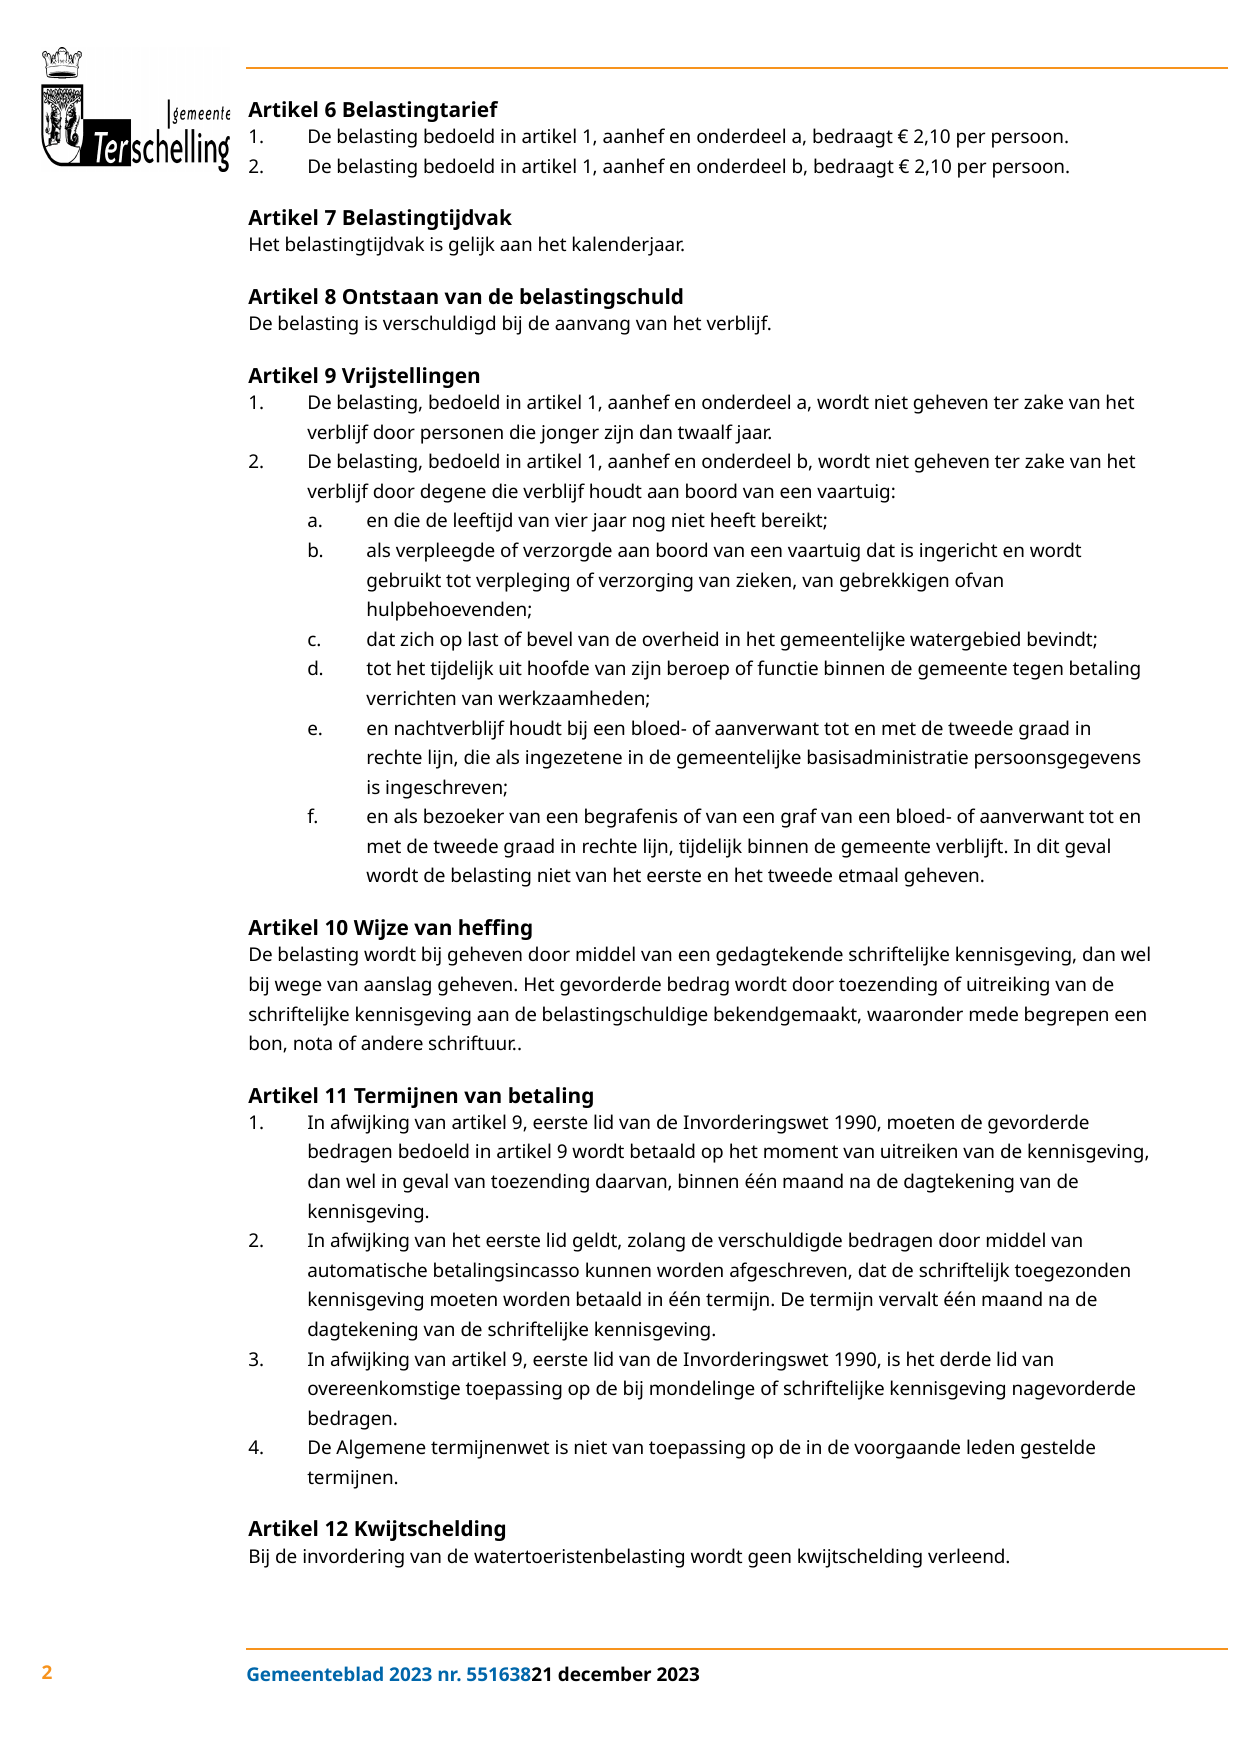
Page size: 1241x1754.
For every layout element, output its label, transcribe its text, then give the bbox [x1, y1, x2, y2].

list dat zich op last of bevel van de overheid in het gemeentelijke watergebied bevindt; [307, 626, 1152, 652]
list en nachtverblijf houdt bij een bloed- of aanverwant tot en met de tweede graad in rechte lijn, die als ingezetene in de gemeentelijke basisadministratie persoonsgegevens is ingeschreven; [307, 715, 1152, 800]
list In afwijking van het eerste lid geldt, zolang de verschuldigde bedragen door middel van automatische betalingsincasso kunnen worden afgeschreven, dat de schriftelijk toegezonden kennisgeving moeten worden betaald in één termijn. De termijn vervalt één maand na de dagtekening van de schriftelijke kennisgeving. [248, 1227, 1152, 1342]
list In afwijking van artikel 9, eerste lid van de Invorderingswet 1990, is het derde lid van overeenkomstige toepassing op de bij mondelinge of schriftelijke kennisgeving nagevorderde bedragen. [248, 1346, 1152, 1431]
list De belasting, bedoeld in artikel 1, aanhef en onderdeel b, wordt niet geheven ter zake van het verblijf door degene die verblijf houdt aan boord van een vaartuig: [248, 448, 1152, 504]
list tot het tijdelijk uit hoofde van zijn beroep of functie binnen de gemeente tegen betaling verrichten van werkzaamheden; [307, 656, 1152, 711]
list De belasting bedoeld in artikel 1, aanhef en onderdeel b, bedraagt € 2,10 per persoon. [248, 153, 1152, 178]
list In afwijking van artikel 9, eerste lid van de Invorderingswet 1990, moeten de gevorderde bedragen bedoeld in artikel 9 wordt betaald op het moment van uitreiken van de kennisgeving, dan wel in geval van toezending daarvan, binnen één maand na de dagtekening van de kennisgeving. [248, 1109, 1152, 1224]
text Artikel 12 Kwijtschelding [248, 1514, 1152, 1543]
list en als bezoeker van een begrafenis of van een graf van een bloed- of aanverwant tot en met de tweede graad in rechte lijn, tijdelijk binnen de gemeente verblijft. In dit geval wordt de belasting niet van het eerste en het tweede etmaal geheven. [307, 803, 1152, 888]
text Het belastingtijdvak is gelijk aan het kalenderjaar. [248, 232, 1152, 257]
list De belasting, bedoeld in artikel 1, aanhef en onderdeel a, wordt niet geheven ter zake van het verblijf door personen die jonger zijn dan twaalf jaar. [248, 389, 1152, 445]
list en die de leeftijd van vier jaar nog niet heeft bereikt; [307, 508, 1152, 533]
text Bij de invordering van de watertoeristenbelasting wordt geen kwijtschelding verleend. [248, 1543, 1152, 1569]
text Artikel 9 Vrijstellingen [248, 361, 1152, 389]
text De belasting wordt bij geheven door middel van een gedagtekende schriftelijke kennisgeving, dan wel bij wege van aanslag geheven. Het gevorderde bedrag wordt door toezending of uitreiking van de schriftelijke kennisgeving aan de belastingschuldige bekendgemaakt, waaronder mede begrepen een bon, nota of andere schriftuur.. [248, 942, 1152, 1056]
text Artikel 7 Belastingtijdvak [248, 203, 1152, 232]
list De belasting bedoeld in artikel 1, aanhef en onderdeel a, bedraagt € 2,10 per persoon. [248, 123, 1152, 149]
picture [41, 47, 231, 172]
text De belasting is verschuldigd bij de aanvang van het verblijf. [248, 311, 1152, 336]
text Artikel 8 Ontstaan van de belastingschuld [248, 282, 1152, 311]
list De Algemene termijnenwet is niet van toepassing op de in de voorgaande leden gestelde termijnen. [248, 1434, 1152, 1490]
text Artikel 6 Belastingtarief [248, 95, 1152, 123]
text Artikel 10 Wijze van heffing [248, 913, 1152, 942]
list als verpleegde of verzorgde aan boord van een vaartuig dat is ingericht en wordt gebruikt tot verpleging of verzorging van zieken, van gebrekkigen ofvan hulpbehoevenden; [307, 537, 1152, 622]
text Artikel 11 Termijnen van betaling [248, 1081, 1152, 1109]
